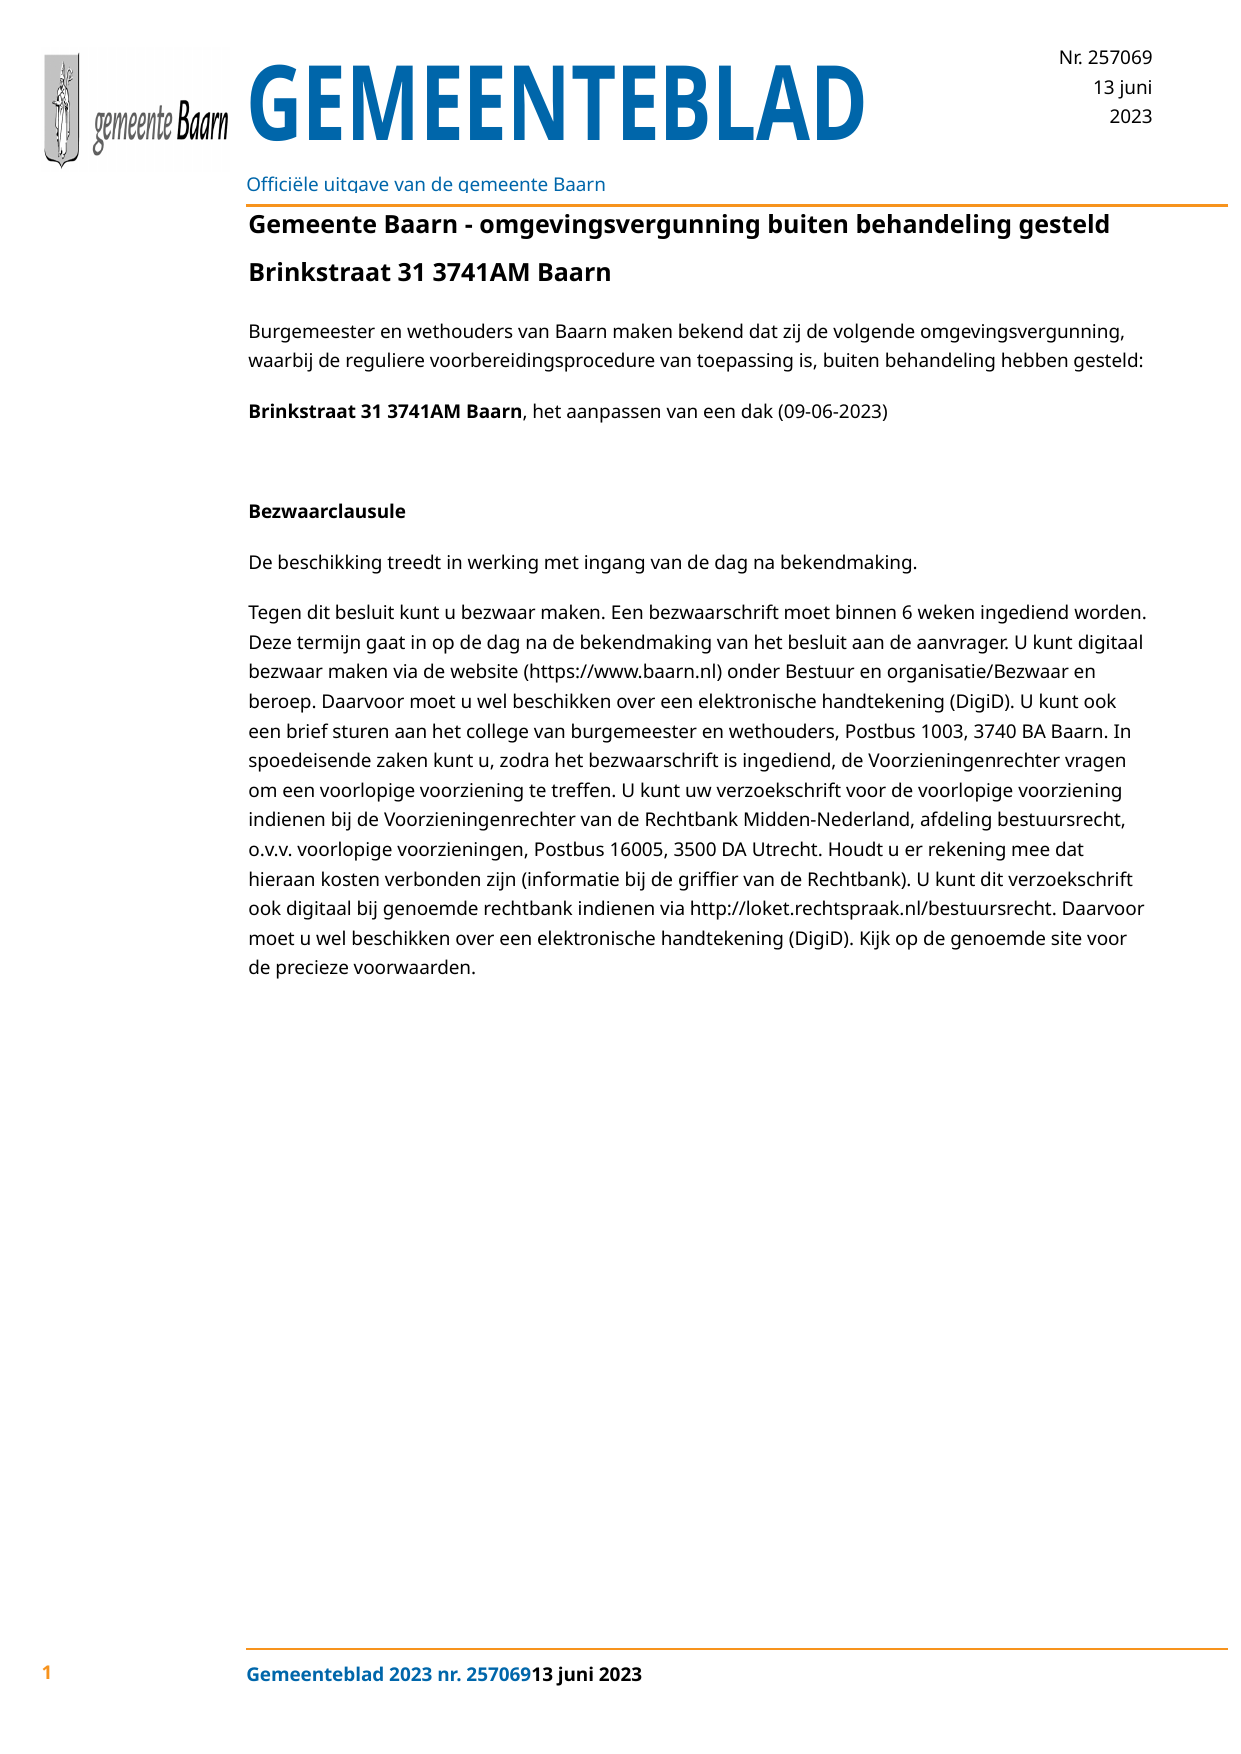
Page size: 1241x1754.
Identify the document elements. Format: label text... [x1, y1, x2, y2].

picture [41, 47, 231, 172]
text Bezwaarclausule [248, 499, 1152, 524]
text Burgemeester en wethouders van Baarn maken bekend dat zij de volgende omgevingsvergunning, waarbij de reguliere voorbereidingsprocedure van toepassing is, buiten behandeling hebben gesteld: [248, 318, 1152, 373]
text Gemeente Baarn - omgevingsvergunning buiten behandeling gesteld Brinkstraat 31 3741AM Baarn [248, 207, 1152, 288]
text Brinkstraat 31 3741AM Baarn, het aanpassen van een dak (09-06-2023) [248, 398, 1152, 424]
text De beschikking treedt in werking met ingang van de dag na bekendmaking. [248, 549, 1152, 575]
text Tegen dit besluit kunt u bezwaar maken. Een bezwaarschrift moet binnen 6 weken ingediend worden. Deze termijn gaat in op de dag na de bekendmaking van het besluit aan de aanvrager. U kunt digitaal bezwaar maken via de website (https://www.baarn.nl) onder Bestuur en organisatie/Bezwaar en beroep. Daarvoor moet u wel beschikken over een elektronische handtekening (DigiD). U kunt ook een brief sturen aan het college van burgemeester en wethouders, Postbus 1003, 3740 BA Baarn. In spoedeisende zaken kunt u, zodra het bezwaarschrift is ingediend, de Voorzieningenrechter vragen om een voorlopige voorziening te treffen. U kunt uw verzoekschrift voor de voorlopige voorziening indienen bij de Voorzieningenrechter van de Rechtbank Midden-Nederland, afdeling bestuursrecht, o.v.v. voorlopige voorzieningen, Postbus 16005, 3500 DA Utrecht. Houdt u er rekening mee dat hieraan kosten verbonden zijn (informatie bij de griffier van de Rechtbank). U kunt dit verzoekschrift ook digitaal bij genoemde rechtbank indienen via http://loket.rechtspraak.nl/bestuursrecht. Daarvoor moet u wel beschikken over een elektronische handtekening (DigiD). Kijk op de genoemde site voor de precieze voorwaarden. [248, 599, 1152, 980]
